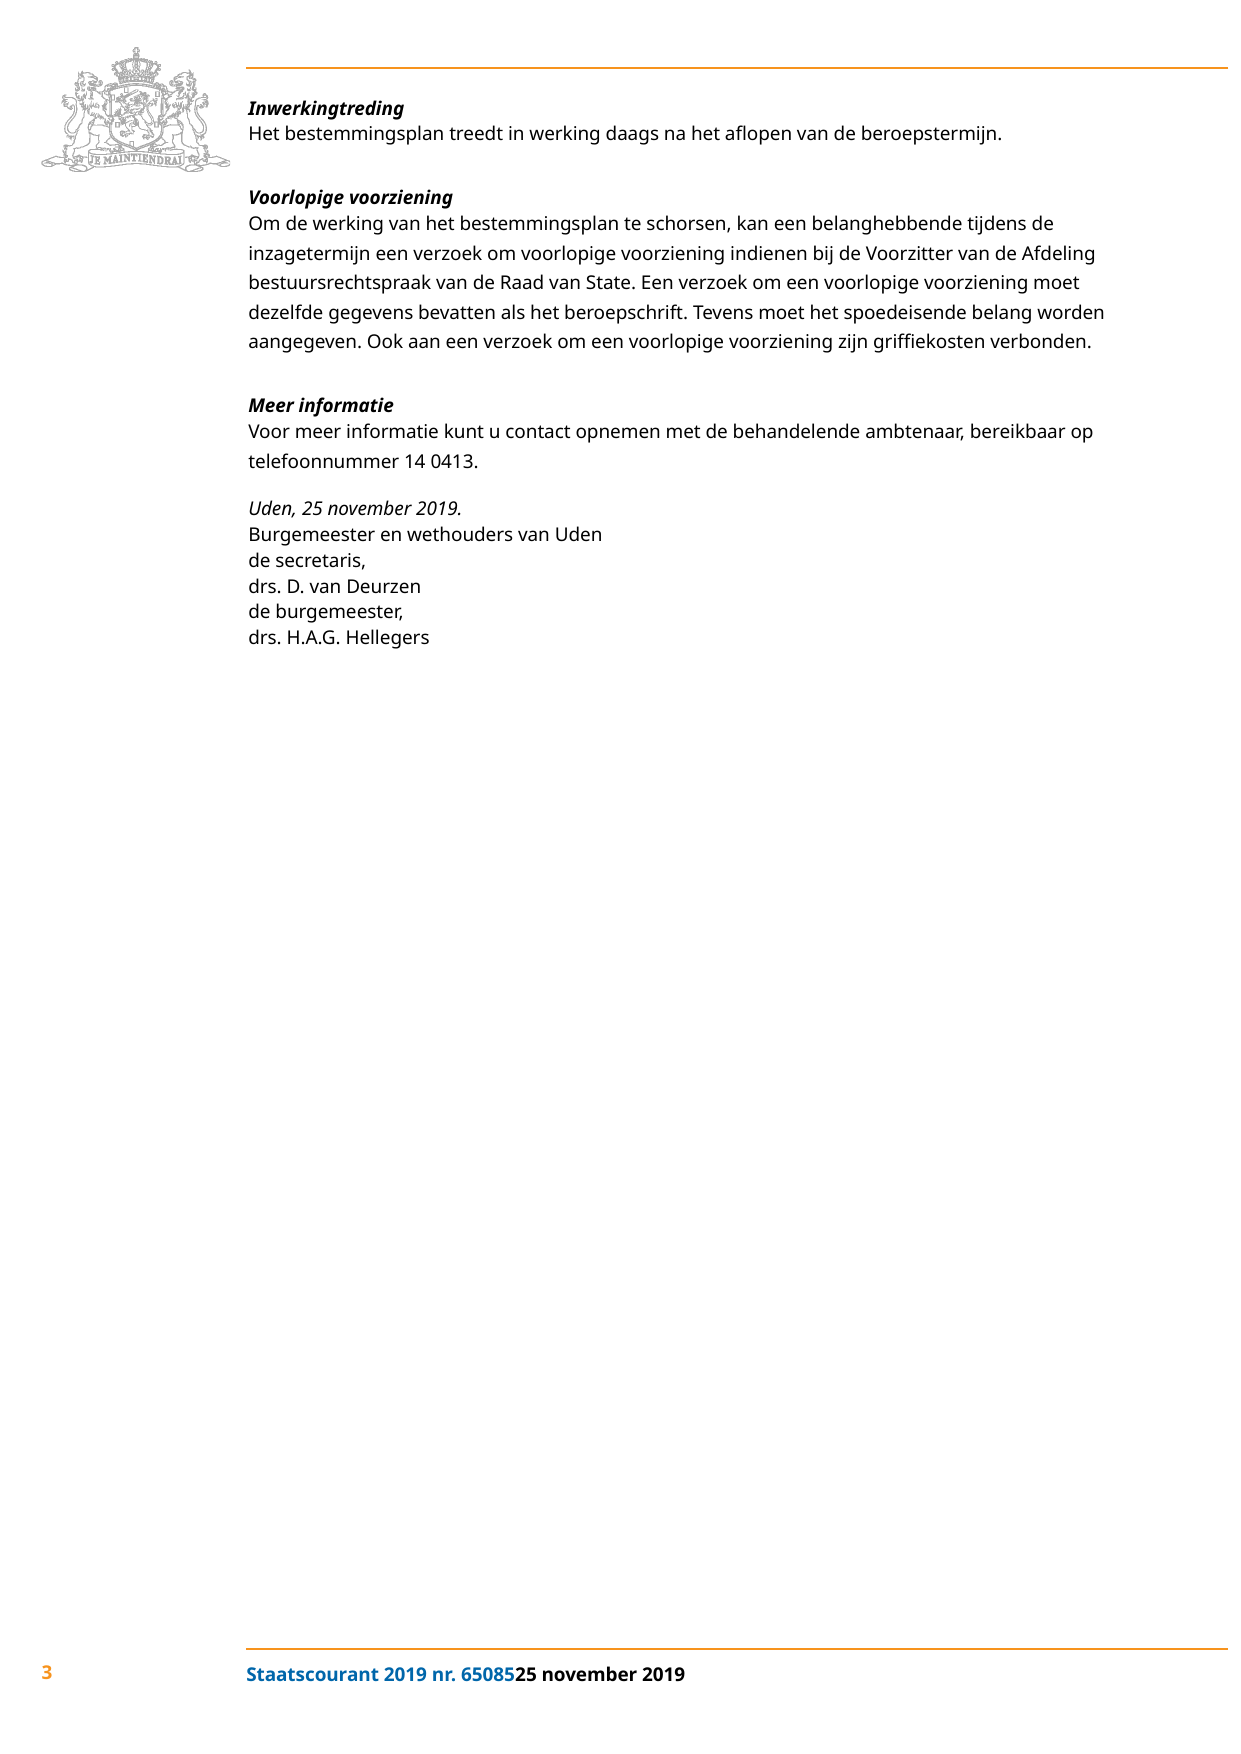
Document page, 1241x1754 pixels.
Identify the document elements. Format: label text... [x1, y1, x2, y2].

text drs. D. van Deurzen [248, 573, 1152, 598]
text Uden, 25 november 2019. [248, 496, 1152, 521]
text Voor meer informatie kunt u contact opnemen met de behandelende ambtenaar, bereikbaar op telefoonnummer 14 0413. [248, 418, 1152, 473]
text Inwerkingtreding [248, 95, 1152, 121]
text Om de werking van het bestemmingsplan te schorsen, kan een belanghebbende tijdens de inzagetermijn een verzoek om voorlopige voorziening indienen bij de Voorzitter van de Afdeling bestuursrechtspraak van de Raad van State. Een verzoek om een voorlopige voorziening moet dezelfde gegevens bevatten als het beroepschrift. Tevens moet het spoedeisende belang worden aangegeven. Ook aan een verzoek om een voorlopige voorziening zijn griffiekosten verbonden. [248, 210, 1152, 354]
text Voorlopige voorziening [248, 184, 1152, 210]
text Het bestemmingsplan treedt in werking daags na het aflopen van de beroepstermijn. [248, 121, 1152, 146]
text drs. H.A.G. Hellegers [248, 624, 1152, 650]
text Meer informatie [248, 392, 1152, 418]
text de secretaris, [248, 547, 1152, 573]
text de burgemeester, [248, 598, 1152, 624]
text Burgemeester en wethouders van Uden [248, 521, 1152, 547]
picture [41, 47, 231, 172]
